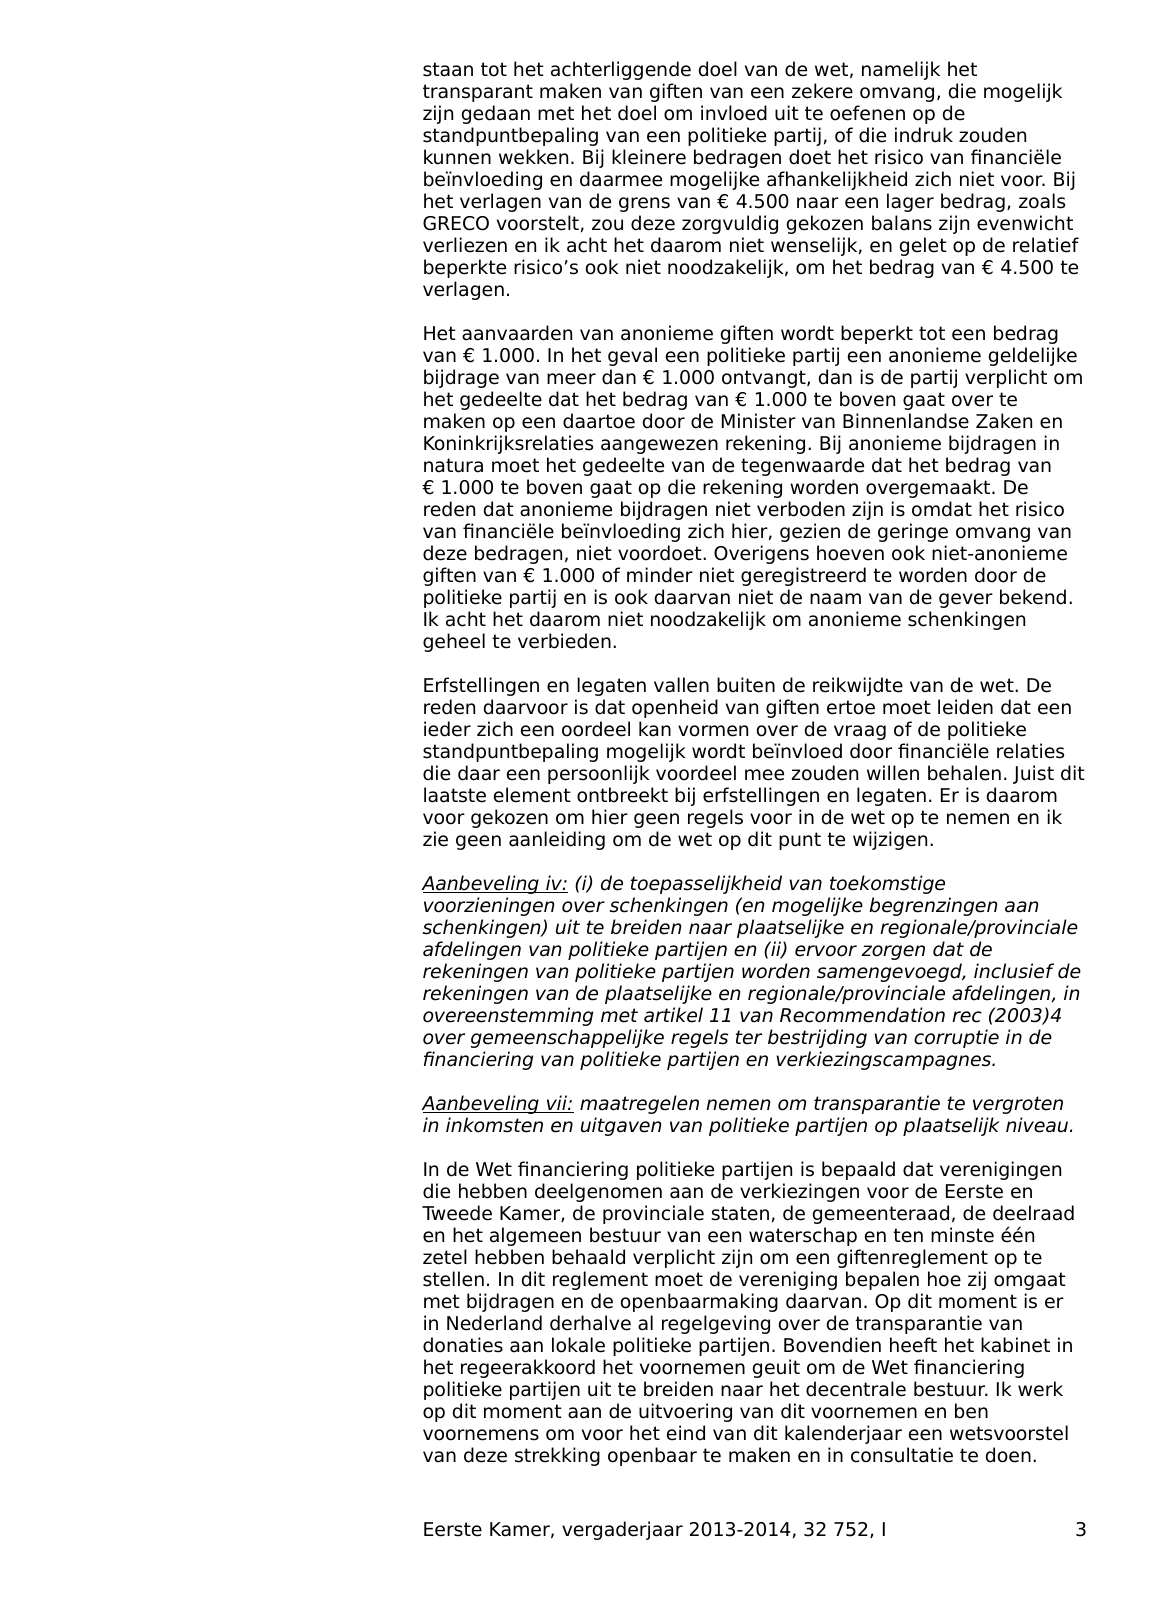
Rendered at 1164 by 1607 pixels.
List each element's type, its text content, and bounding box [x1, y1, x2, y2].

text staan tot het achterliggende doel van de wet, namelijk het transparant maken van giften van een zekere omvang, die mogelijk zijn gedaan met het doel om invloed uit te oefenen op de standpuntbepaling van een politieke partij, of die indruk zouden kunnen wekken. Bij kleinere bedragen doet het risico van financiële beïnvloeding en daarmee mogelijke afhankelijkheid zich niet voor. Bij het verlagen van de grens van € 4.500 naar een lager bedrag, zoals GRECO voorstelt, zou deze zorgvuldig gekozen balans zijn evenwicht verliezen en ik acht het daarom niet wenselijk, en gelet op de relatief beperkte risico’s ook niet noodzakelijk, om het bedrag van € 4.500 te verlagen. [422, 59, 1087, 301]
text Erfstellingen en legaten vallen buiten de reikwijdte van de wet. De reden daarvoor is dat openheid van giften ertoe moet leiden dat een ieder zich een oordeel kan vormen over de vraag of de politieke standpuntbepaling mogelijk wordt beïnvloed door financiële relaties die daar een persoonlijk voordeel mee zouden willen behalen. Juist dit laatste element ontbreekt bij erfstellingen en legaten. Er is daarom voor gekozen om hier geen regels voor in de wet op te nemen en ik zie geen aanleiding om de wet op dit punt te wijzigen. [422, 675, 1087, 851]
text Aanbeveling iv: (i) de toepasselijkheid van toekomstige voorzieningen over schenkingen (en mogelijke begrenzingen aan schenkingen) uit te breiden naar plaatselijke en regionale/provinciale afdelingen van politieke partijen en (ii) ervoor zorgen dat de rekeningen van politieke partijen worden samengevoegd, inclusief de rekeningen van de plaatselijke en regionale/provinciale afdelingen, in overeenstemming met artikel 11 van Recommendation rec (2003)4 over gemeenschappelijke regels ter bestrijding van corruptie in de financiering van politieke partijen en verkiezingscampagnes. [422, 873, 1087, 1071]
text In de Wet financiering politieke partijen is bepaald dat verenigingen die hebben deelgenomen aan de verkiezingen voor de Eerste en Tweede Kamer, de provinciale staten, de gemeenteraad, de deelraad en het algemeen bestuur van een waterschap en ten minste één zetel hebben behaald verplicht zijn om een giftenreglement op te stellen. In dit reglement moet de vereniging bepalen hoe zij omgaat met bijdragen en de openbaarmaking daarvan. Op dit moment is er in Nederland derhalve al regelgeving over de transparantie van donaties aan lokale politieke partijen. Bovendien heeft het kabinet in het regeerakkoord het voornemen geuit om de Wet financiering politieke partijen uit te breiden naar het decentrale bestuur. Ik werk op dit moment aan de uitvoering van dit voornemen en ben voornemens om voor het eind van dit kalenderjaar een wetsvoorstel van deze strekking openbaar te maken en in consultatie te doen. [422, 1159, 1087, 1467]
text Aanbeveling vii: maatregelen nemen om transparantie te vergroten in inkomsten en uitgaven van politieke partijen op plaatselijk niveau. [422, 1093, 1087, 1137]
text Het aanvaarden van anonieme giften wordt beperkt tot een bedrag van € 1.000. In het geval een politieke partij een anonieme geldelijke bijdrage van meer dan € 1.000 ontvangt, dan is de partij verplicht om het gedeelte dat het bedrag van € 1.000 te boven gaat over te maken op een daartoe door de Minister van Binnenlandse Zaken en Koninkrijksrelaties aangewezen rekening. Bij anonieme bijdragen in natura moet het gedeelte van de tegenwaarde dat het bedrag van € 1.000 te boven gaat op die rekening worden overgemaakt. De reden dat anonieme bijdragen niet verboden zijn is omdat het risico van financiële beïnvloeding zich hier, gezien de geringe omvang van deze bedragen, niet voordoet. Overigens hoeven ook niet-anonieme giften van € 1.000 of minder niet geregistreerd te worden door de politieke partij en is ook daarvan niet de naam van de gever bekend. Ik acht het daarom niet noodzakelijk om anonieme schenkingen geheel te verbieden. [422, 323, 1087, 653]
